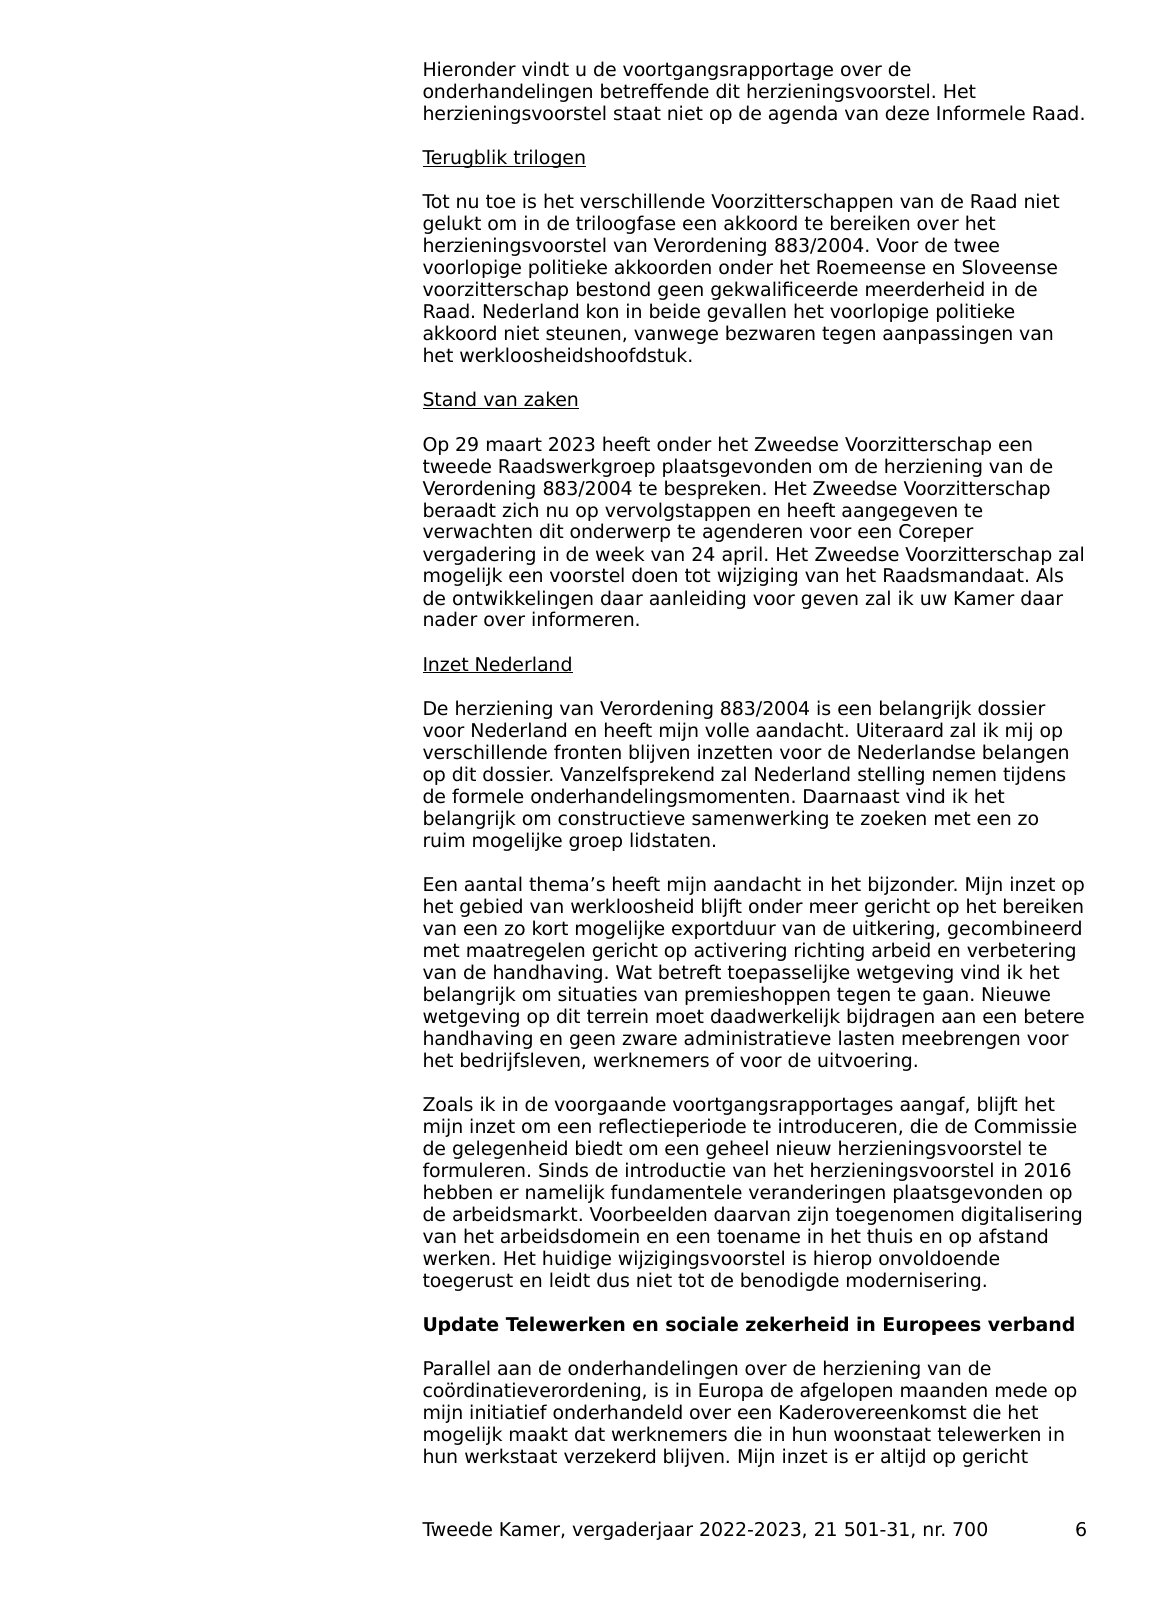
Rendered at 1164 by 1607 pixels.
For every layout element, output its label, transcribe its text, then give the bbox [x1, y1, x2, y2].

text De herziening van Verordening 883/2004 is een belangrijk dossier voor Nederland en heeft mijn volle aandacht. Uiteraard zal ik mij op verschillende fronten blijven inzetten voor de Nederlandse belangen op dit dossier. Vanzelfsprekend zal Nederland stelling nemen tijdens de formele onderhandelingsmomenten. Daarnaast vind ik het belangrijk om constructieve samenwerking te zoeken met een zo ruim mogelijke groep lidstaten. [422, 698, 1087, 852]
subtitle Inzet Nederland [422, 653, 1087, 676]
text Zoals ik in de voorgaande voortgangsrapportages aangaf, blijft het mijn inzet om een reflectieperiode te introduceren, die de Commissie de gelegenheid biedt om een geheel nieuw herzieningsvoorstel te formuleren. Sinds de introductie van het herzieningsvoorstel in 2016 hebben er namelijk fundamentele veranderingen plaatsgevonden op de arbeidsmarkt. Voorbeelden daarvan zijn toegenomen digitalisering van het arbeidsdomein en een toename in het thuis en op afstand werken. Het huidige wijzigingsvoorstel is hierop onvoldoende toegerust en leidt dus niet tot de benodigde modernisering. [422, 1094, 1087, 1292]
text Parallel aan de onderhandelingen over de herziening van de coördinatieverordening, is in Europa de afgelopen maanden mede op mijn initiatief onderhandeld over een Kaderovereenkomst die het mogelijk maakt dat werknemers die in hun woonstaat telewerken in hun werkstaat verzekerd blijven. Mijn inzet is er altijd op gericht [422, 1358, 1087, 1468]
text Hieronder vindt u de voortgangsrapportage over de onderhandelingen betreffende dit herzieningsvoorstel. Het herzieningsvoorstel staat niet op de agenda van deze Informele Raad. [422, 59, 1087, 125]
text Een aantal thema’s heeft mijn aandacht in het bijzonder. Mijn inzet op het gebied van werkloosheid blijft onder meer gericht op het bereiken van een zo kort mogelijke exportduur van de uitkering, gecombineerd met maatregelen gericht op activering richting arbeid en verbetering van de handhaving. Wat betreft toepasselijke wetgeving vind ik het belangrijk om situaties van premieshoppen tegen te gaan. Nieuwe wetgeving op dit terrein moet daadwerkelijk bijdragen aan een betere handhaving en geen zware administratieve lasten meebrengen voor het bedrijfsleven, werknemers of voor de uitvoering. [422, 874, 1087, 1072]
subtitle Terugblik trilogen [422, 147, 1087, 169]
text Op 29 maart 2023 heeft onder het Zweedse Voorzitterschap een tweede Raadswerkgroep plaatsgevonden om de herziening van de Verordening 883/2004 te bespreken. Het Zweedse Voorzitterschap beraadt zich nu op vervolgstappen en heeft aangegeven te verwachten dit onderwerp te agenderen voor een Coreper vergadering in de week van 24 april. Het Zweedse Voorzitterschap zal mogelijk een voorstel doen tot wijziging van het Raadsmandaat. Als de ontwikkelingen daar aanleiding voor geven zal ik uw Kamer daar nader over informeren. [422, 433, 1087, 631]
subtitle Update Telewerken en sociale zekerheid in Europees verband [422, 1314, 1087, 1336]
text Tot nu toe is het verschillende Voorzitterschappen van de Raad niet gelukt om in de triloogfase een akkoord te bereiken over het herzieningsvoorstel van Verordening 883/2004. Voor de twee voorlopige politieke akkoorden onder het Roemeense en Sloveense voorzitterschap bestond geen gekwalificeerde meerderheid in de Raad. Nederland kon in beide gevallen het voorlopige politieke akkoord niet steunen, vanwege bezwaren tegen aanpassingen van het werkloosheidshoofdstuk. [422, 191, 1087, 367]
subtitle Stand van zaken [422, 389, 1087, 411]
